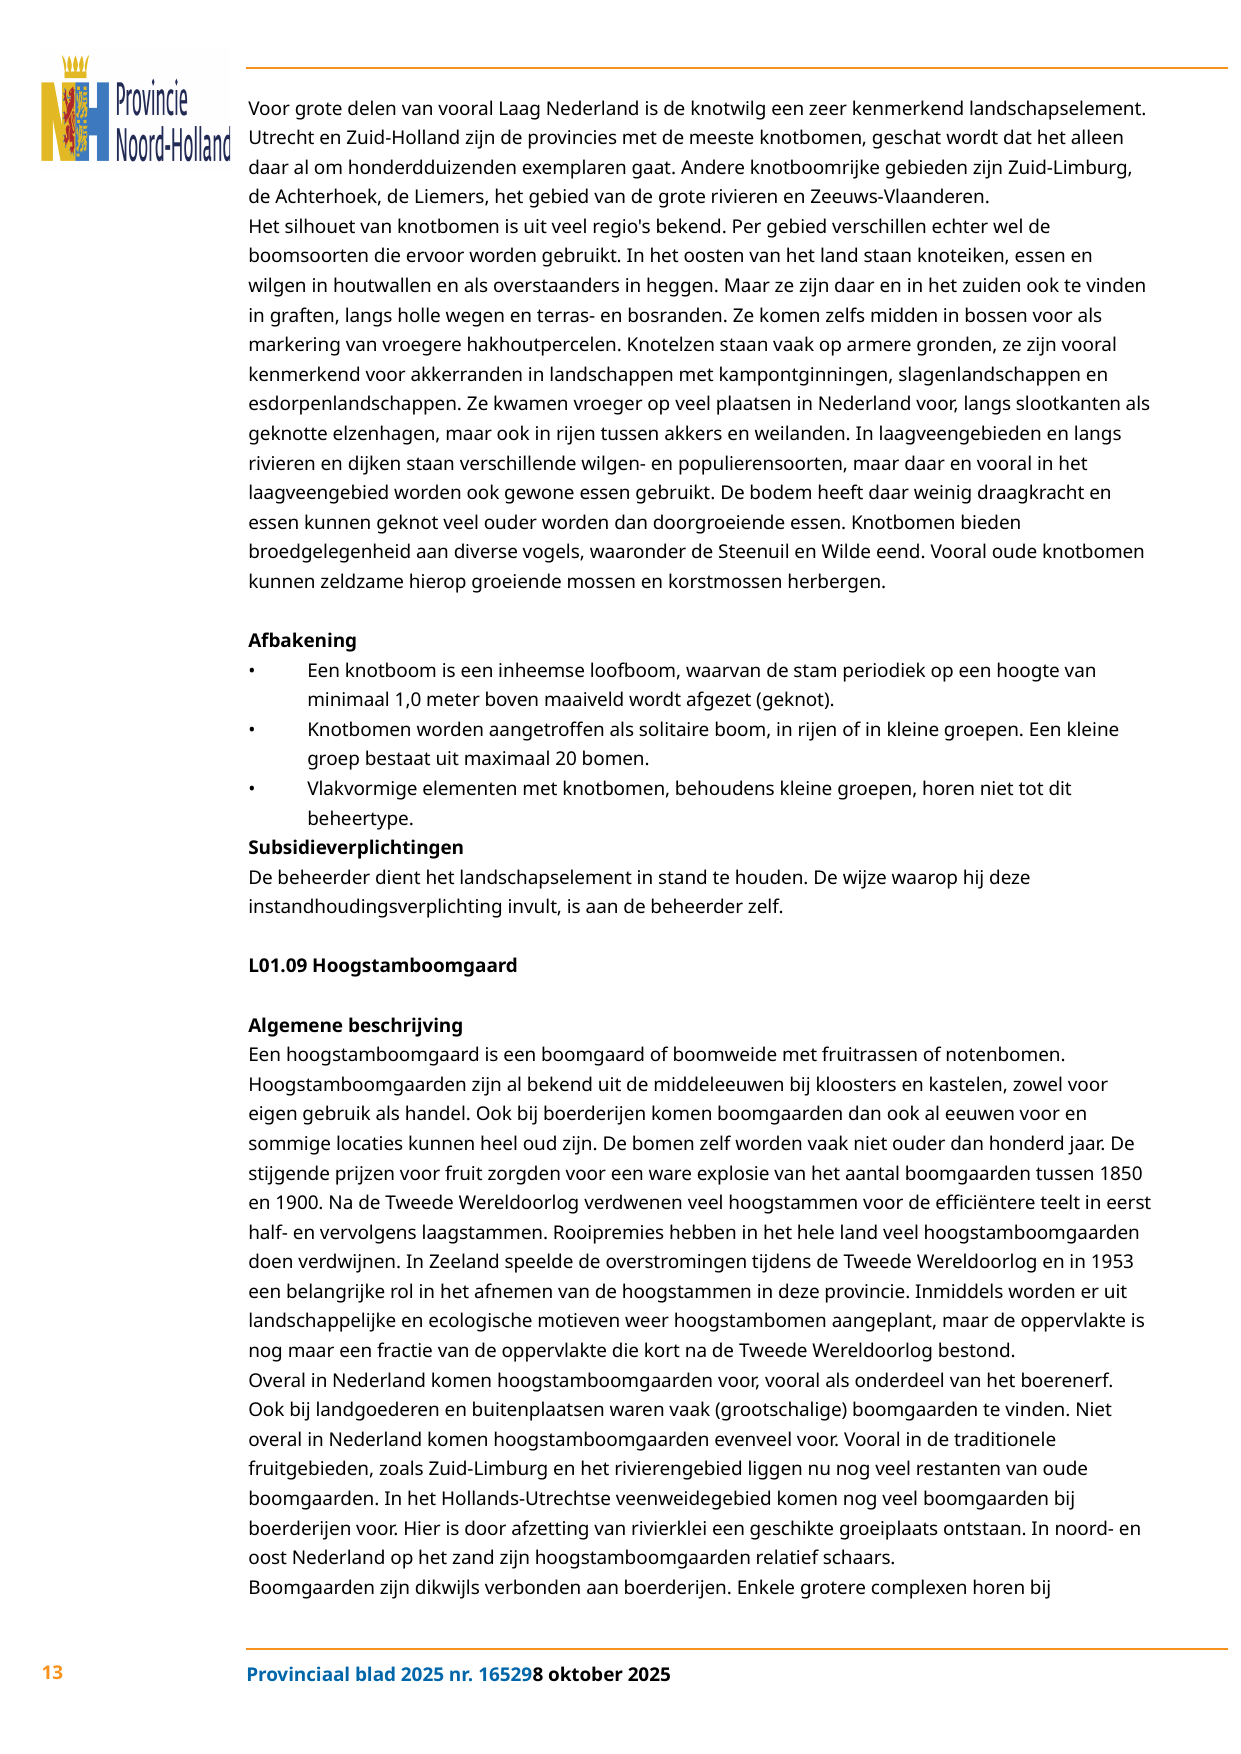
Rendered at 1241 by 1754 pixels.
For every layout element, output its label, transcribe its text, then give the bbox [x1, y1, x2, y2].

text Algemene beschrijving [248, 1012, 1152, 1038]
text Een hoogstamboomgaard is een boomgaard of boomweide met fruitrassen of notenbomen. Hoogstamboomgaarden zijn al bekend uit de middeleeuwen bij kloosters en kastelen, zowel voor eigen gebruik als handel. Ook bij boerderijen komen boomgaarden dan ook al eeuwen voor en sommige locaties kunnen heel oud zijn. De bomen zelf worden vaak niet ouder dan honderd jaar. De stijgende prijzen voor fruit zorgden voor een ware explosie van het aantal boomgaarden tussen 1850 en 1900. Na de Tweede Wereldoorlog verdwenen veel hoogstammen voor de efficiëntere teelt in eerst half- en vervolgens laagstammen. Rooipremies hebben in het hele land veel hoogstamboomgaarden doen verdwijnen. In Zeeland speelde de overstromingen tijdens de Tweede Wereldoorlog en in 1953 een belangrijke rol in het afnemen van de hoogstammen in deze provincie. Inmiddels worden er uit landschappelijke en ecologische motieven weer hoogstambomen aangeplant, maar de oppervlakte is nog maar een fractie van de oppervlakte die kort na de Tweede Wereldoorlog bestond. [248, 1041, 1152, 1363]
list Een knotboom is een inheemse loofboom, waarvan de stam periodiek op een hoogte van minimaal 1,0 meter boven maaiveld wordt afgezet (geknot). [248, 657, 1152, 712]
text Voor grote delen van vooral Laag Nederland is de knotwilg een zeer kenmerkend landschapselement. Utrecht en Zuid-Holland zijn de provincies met de meeste knotbomen, geschat wordt dat het alleen daar al om honderdduizenden exemplaren gaat. Andere knotboomrijke gebieden zijn Zuid-Limburg, de Achterhoek, de Liemers, het gebied van de grote rivieren en Zeeuws-Vlaanderen. [248, 95, 1152, 209]
list Knotbomen worden aangetroffen als solitaire boom, in rijen of in kleine groepen. Een kleine groep bestaat uit maximaal 20 bomen. [248, 716, 1152, 771]
text Het silhouet van knotbomen is uit veel regio's bekend. Per gebied verschillen echter wel de boomsoorten die ervoor worden gebruikt. In het oosten van het land staan knoteiken, essen en wilgen in houtwallen en als overstaanders in heggen. Maar ze zijn daar en in het zuiden ook te vinden in graften, langs holle wegen en terras- en bosranden. Ze komen zelfs midden in bossen voor als markering van vroegere hakhoutpercelen. Knotelzen staan vaak op armere gronden, ze zijn vooral kenmerkend voor akkerranden in landschappen met kampontginningen, slagenlandschappen en esdorpenlandschappen. Ze kwamen vroeger op veel plaatsen in Nederland voor, langs slootkanten als geknotte elzenhagen, maar ook in rijen tussen akkers en weilanden. In laagveengebieden en langs rivieren en dijken staan verschillende wilgen- en populierensoorten, maar daar en vooral in het laagveengebied worden ook gewone essen gebruikt. De bodem heeft daar weinig draagkracht en essen kunnen geknot veel ouder worden dan doorgroeiende essen. Knotbomen bieden broedgelegenheid aan diverse vogels, waaronder de Steenuil en Wilde eend. Vooral oude knotbomen kunnen zeldzame hierop groeiende mossen en korstmossen herbergen. [248, 213, 1152, 594]
text L01.09 Hoogstamboomgaard [248, 953, 1152, 978]
picture [41, 47, 231, 172]
text Boomgaarden zijn dikwijls verbonden aan boerderijen. Enkele grotere complexen horen bij [248, 1574, 1152, 1600]
text Afbakening [248, 627, 1152, 653]
text Overal in Nederland komen hoogstamboomgaarden voor, vooral als onderdeel van het boerenerf. Ook bij landgoederen en buitenplaatsen waren vaak (grootschalige) boomgaarden te vinden. Niet overal in Nederland komen hoogstamboomgaarden evenveel voor. Vooral in de traditionele fruitgebieden, zoals Zuid-Limburg en het rivierengebied liggen nu nog veel restanten van oude boomgaarden. In het Hollands-Utrechtse veenweidegebied komen nog veel boomgaarden bij boerderijen voor. Hier is door afzetting van rivierklei een geschikte groeiplaats ontstaan. In noord- en oost Nederland op het zand zijn hoogstamboomgaarden relatief schaars. [248, 1367, 1152, 1570]
list Vlakvormige elementen met knotbomen, behoudens kleine groepen, horen niet tot dit beheertype. [248, 775, 1152, 831]
text Subsidieverplichtingen [248, 834, 1152, 860]
text De beheerder dient het landschapselement in stand te houden. De wijze waarop hij deze instandhoudingsverplichting invult, is aan de beheerder zelf. [248, 864, 1152, 919]
